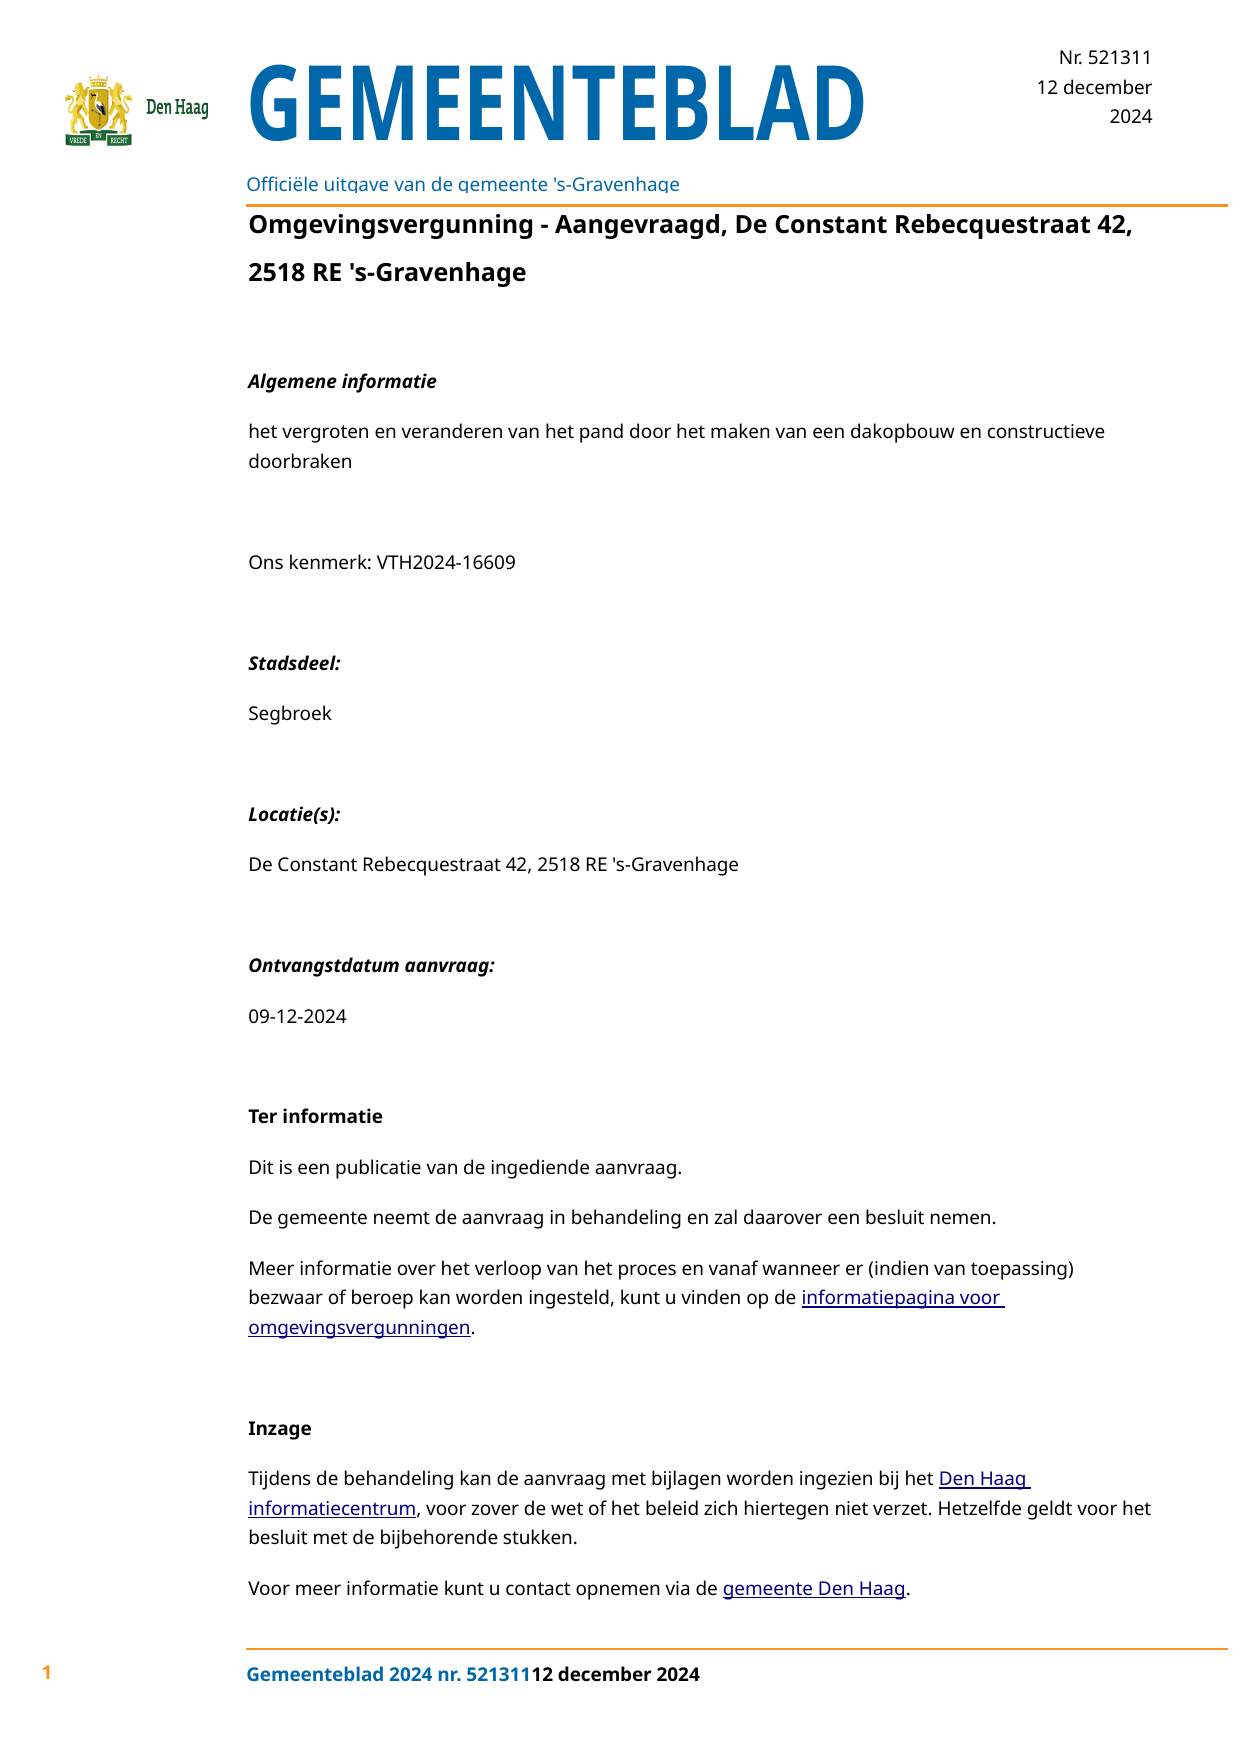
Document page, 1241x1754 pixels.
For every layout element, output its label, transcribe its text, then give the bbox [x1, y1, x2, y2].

text Ter informatie [248, 1104, 1152, 1129]
text Dit is een publicatie van de ingediende aanvraag. [248, 1154, 1152, 1180]
text Stadsdeel: [248, 650, 1152, 676]
picture [41, 47, 231, 172]
text Ons kenmerk: VTH2024-16609 [248, 549, 1152, 575]
text Locatie(s): [248, 801, 1152, 827]
text Algemene informatie [248, 368, 1152, 394]
text 09-12-2024 [248, 1003, 1152, 1029]
text het vergroten en veranderen van het pand door het maken van een dakopbouw en constructieve doorbraken [248, 419, 1152, 474]
text Segbroek [248, 700, 1152, 726]
text Meer informatie over het verloop van het proces en vanaf wanneer er (indien van toepassing) bezwaar of beroep kan worden ingesteld, kunt u vinden op de informatiepagina voor omgevingsvergunningen. [248, 1255, 1152, 1340]
text De gemeente neemt de aanvraag in behandeling en zal daarover een besluit nemen. [248, 1204, 1152, 1230]
text De Constant Rebecquestraat 42, 2518 RE 's-Gravenhage [248, 852, 1152, 877]
text Inzage [248, 1415, 1152, 1441]
text Voor meer informatie kunt u contact opnemen via de gemeente Den Haag. [248, 1575, 1152, 1601]
text Tijdens de behandeling kan de aanvraag met bijlagen worden ingezien bij het Den Haag informatiecentrum, voor zover de wet of het beleid zich hiertegen niet verzet. Hetzelfde geldt voor het besluit met de bijbehorende stukken. [248, 1465, 1152, 1550]
text Omgevingsvergunning - Aangevraagd, De Constant Rebecquestraat 42, 2518 RE 's-Gravenhage [248, 207, 1152, 288]
text Ontvangstdatum aanvraag: [248, 952, 1152, 978]
